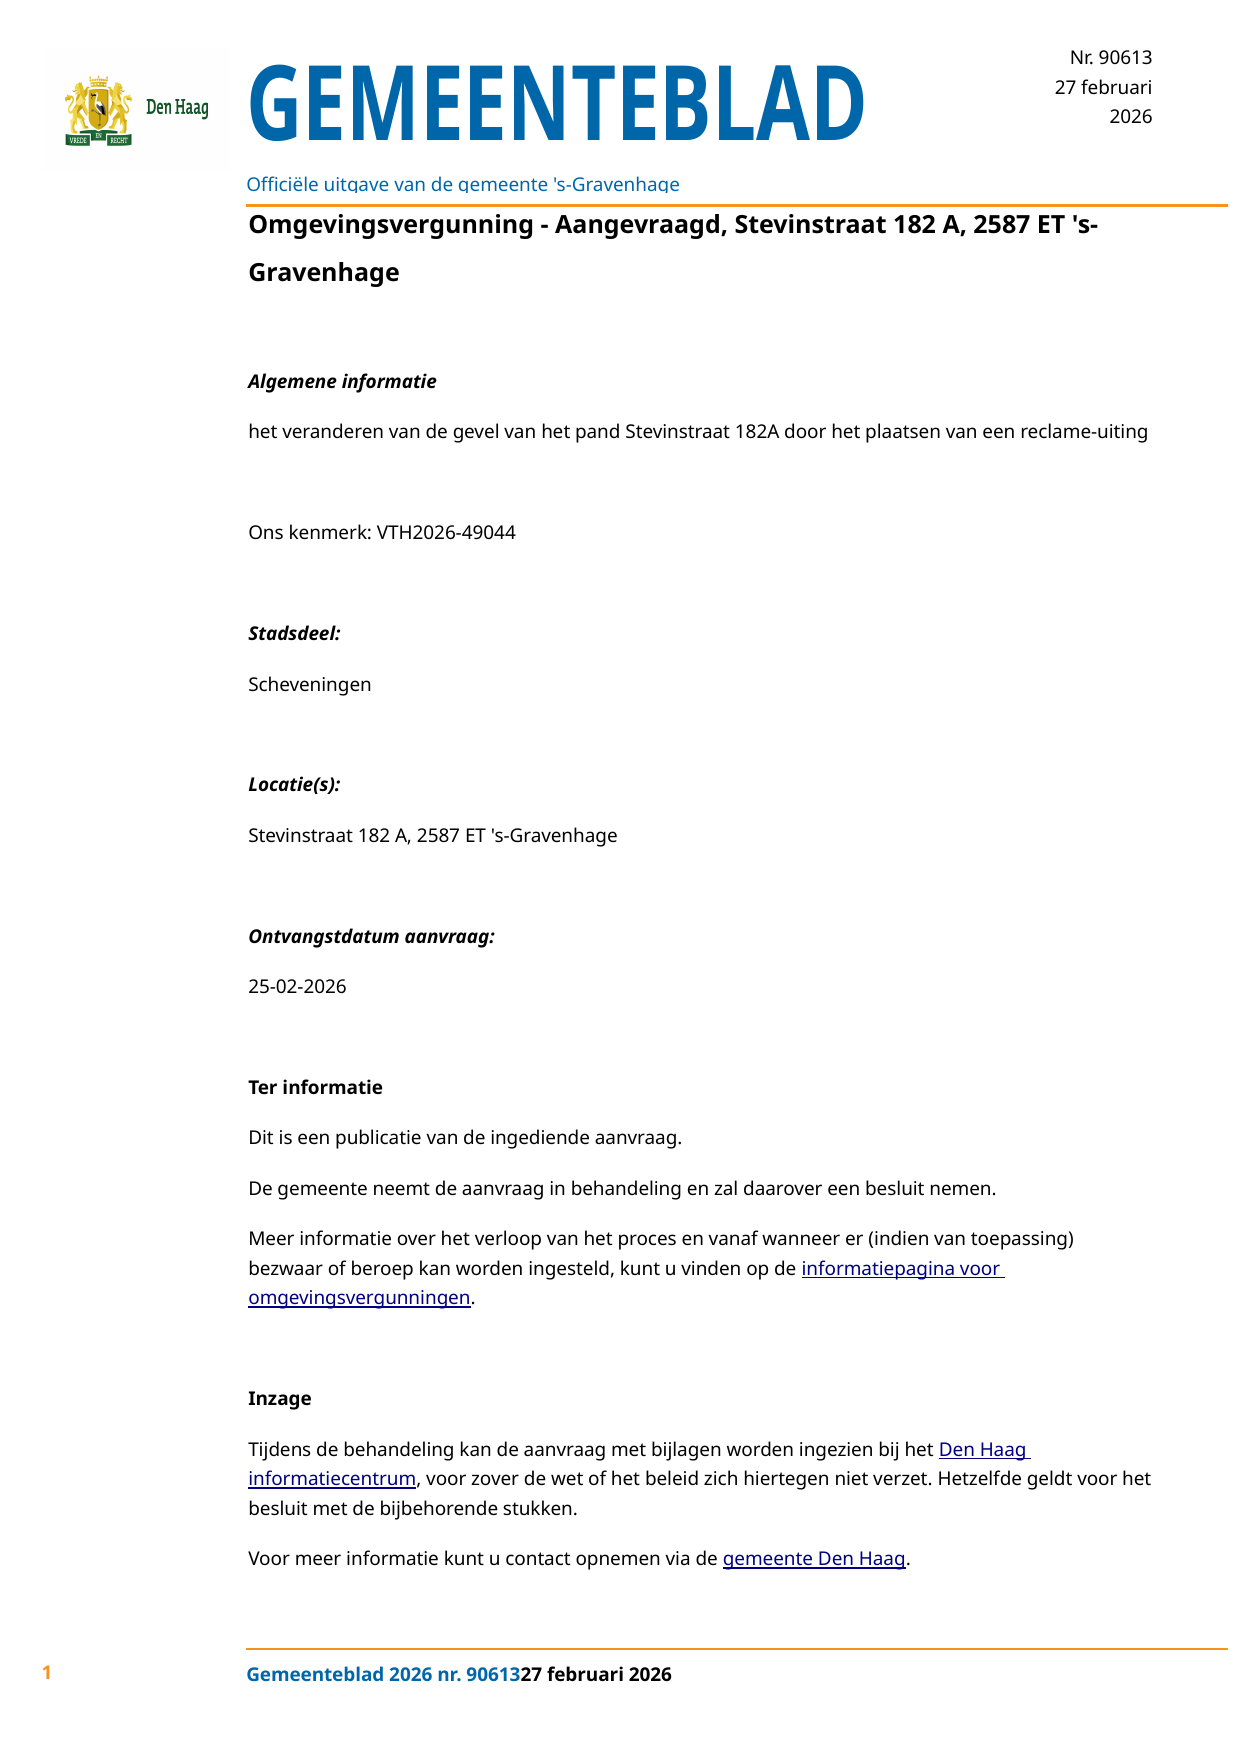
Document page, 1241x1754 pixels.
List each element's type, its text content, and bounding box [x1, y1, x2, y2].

text Locatie(s): [248, 772, 1152, 797]
text Tijdens de behandeling kan de aanvraag met bijlagen worden ingezien bij het Den Haag informatiecentrum, voor zover de wet of het beleid zich hiertegen niet verzet. Hetzelfde geldt voor het besluit met de bijbehorende stukken. [248, 1436, 1152, 1521]
text Ontvangstdatum aanvraag: [248, 923, 1152, 949]
text Ons kenmerk: VTH2026-49044 [248, 519, 1152, 545]
text Dit is een publicatie van de ingediende aanvraag. [248, 1124, 1152, 1150]
text Meer informatie over het verloop van het proces en vanaf wanneer er (indien van toepassing) bezwaar of beroep kan worden ingesteld, kunt u vinden op de informatiepagina voor omgevingsvergunningen. [248, 1225, 1152, 1310]
picture [41, 47, 231, 172]
text De gemeente neemt de aanvraag in behandeling en zal daarover een besluit nemen. [248, 1175, 1152, 1201]
text Voor meer informatie kunt u contact opnemen via de gemeente Den Haag. [248, 1545, 1152, 1571]
text Omgevingsvergunning - Aangevraagd, Stevinstraat 182 A, 2587 ET 's-Gravenhage [248, 207, 1152, 288]
text Ter informatie [248, 1074, 1152, 1100]
text Algemene informatie [248, 368, 1152, 394]
text Inzage [248, 1385, 1152, 1411]
text Scheveningen [248, 671, 1152, 697]
text het veranderen van de gevel van het pand Stevinstraat 182A door het plaatsen van een reclame-uiting [248, 419, 1152, 444]
text Stadsdeel: [248, 620, 1152, 646]
text 25-02-2026 [248, 973, 1152, 999]
text Stevinstraat 182 A, 2587 ET 's-Gravenhage [248, 822, 1152, 848]
